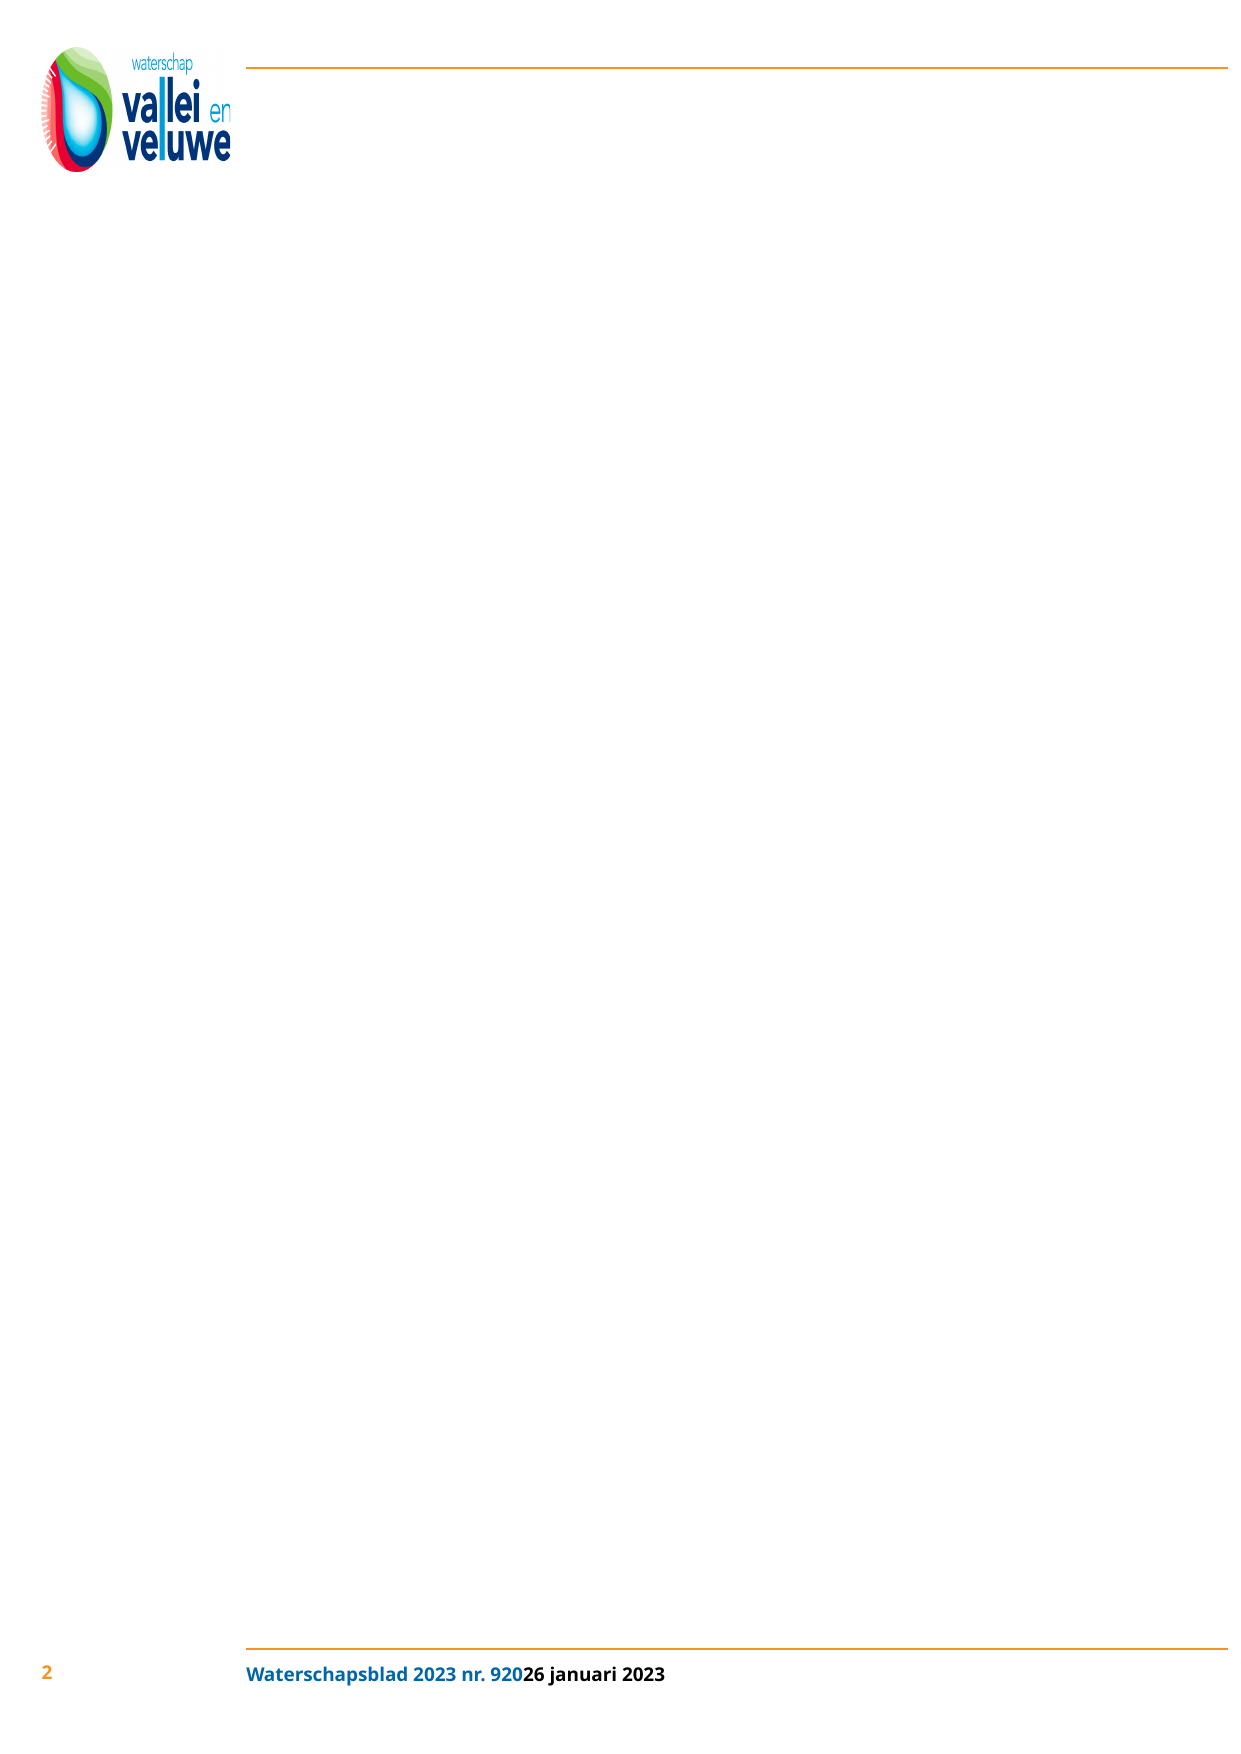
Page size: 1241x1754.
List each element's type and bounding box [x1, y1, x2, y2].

picture [41, 47, 231, 172]
